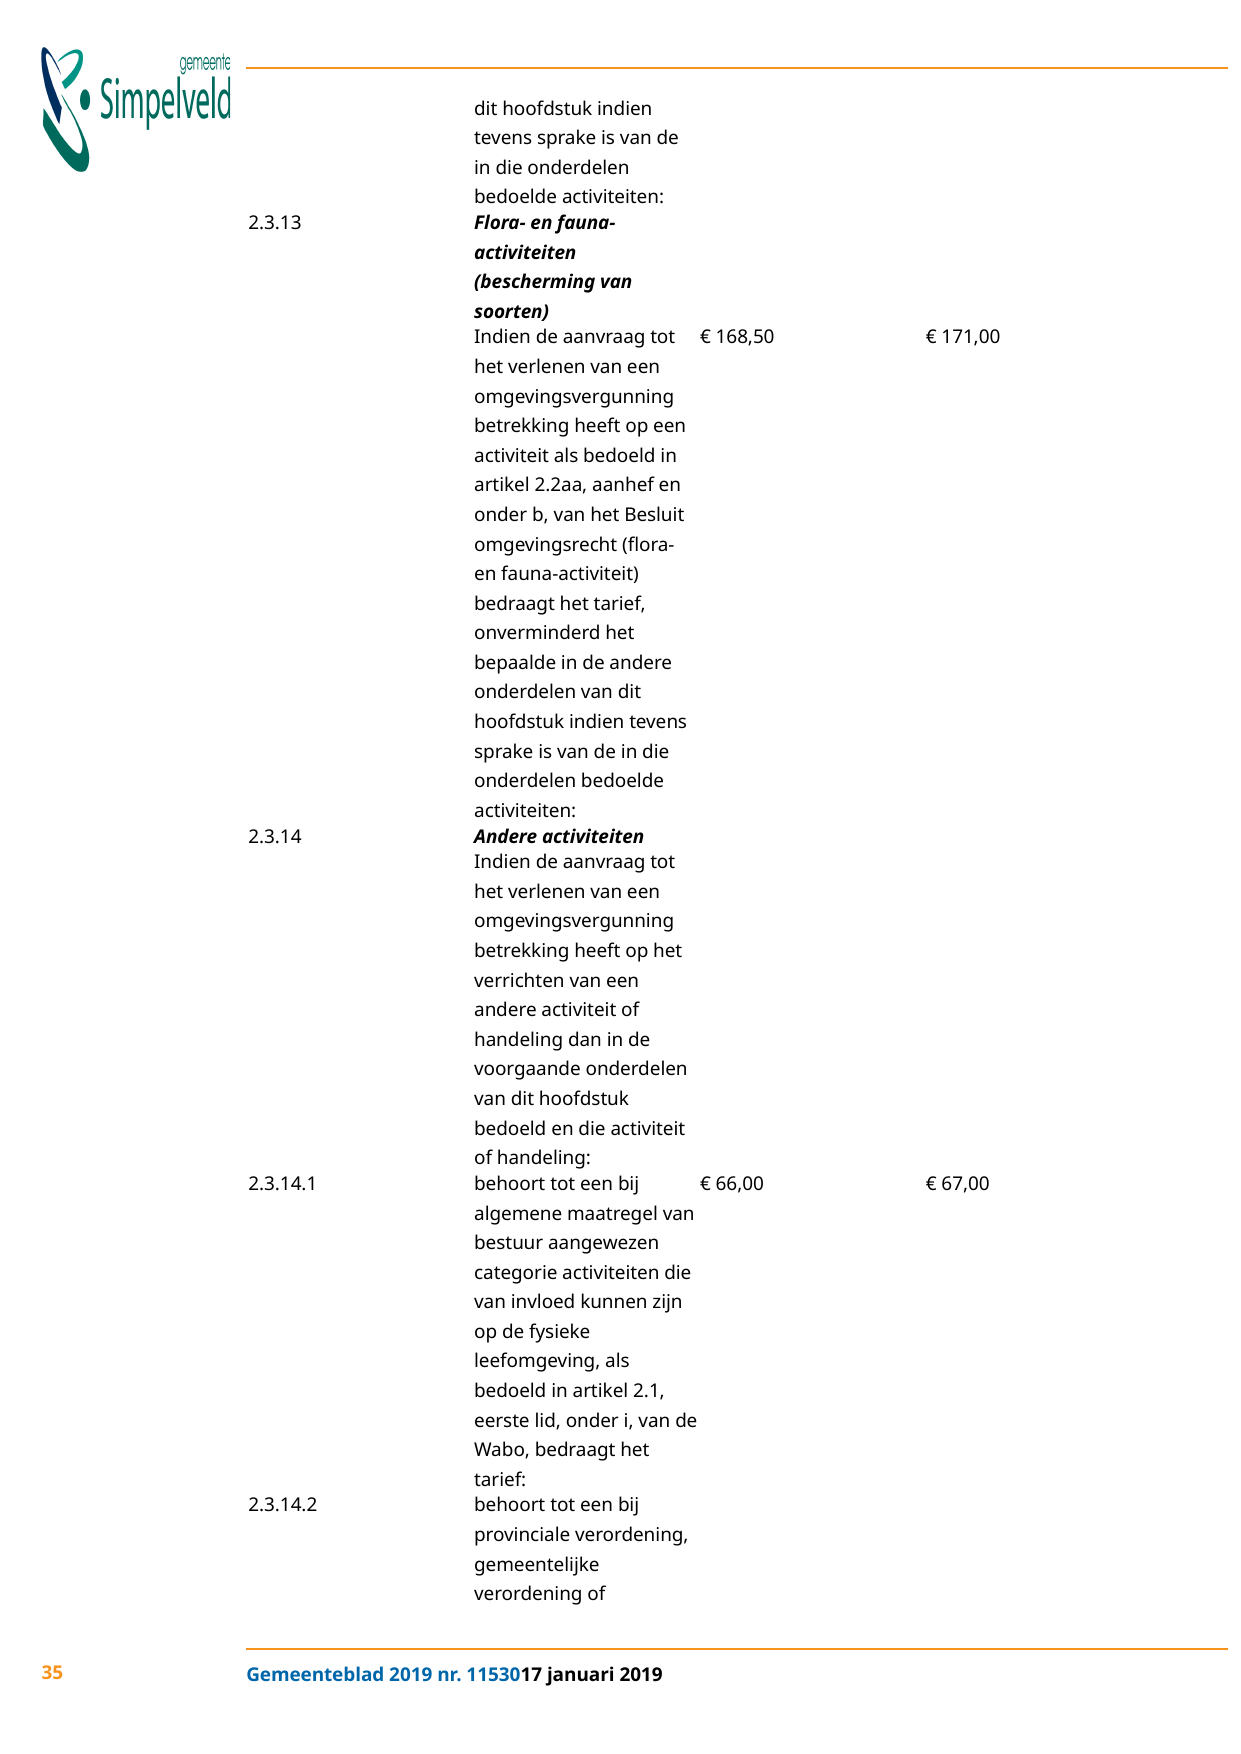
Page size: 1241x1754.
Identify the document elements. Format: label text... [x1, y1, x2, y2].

table_cell 2.3.14 [248, 823, 474, 848]
table_cell [700, 209, 926, 324]
table_cell [700, 95, 926, 209]
table_cell Andere activiteiten [474, 823, 700, 848]
table_cell 2.3.13 [248, 209, 474, 324]
table_cell [248, 849, 474, 1170]
table_cell 2.3.14.1 [248, 1170, 474, 1492]
table_cell Indien de aanvraag tot het verlenen van een omgevingsvergunning betrekking heeft op een activiteit als bedoeld in artikel 2.2aa, aanhef en onder b, van het Besluit omgevingsrecht (flora- en fauna-activiteit) bedraagt het tarief, onverminderd het bepaalde in de andere onderdelen van dit hoofdstuk indien tevens sprake is van de in die onderdelen bedoelde activiteiten: [474, 324, 700, 823]
table_cell € 66,00 [700, 1170, 926, 1492]
table_cell € 171,00 [926, 324, 1152, 823]
table_cell [700, 823, 926, 848]
table_cell Flora- en fauna-activiteiten (bescherming van soorten) [474, 209, 700, 324]
table_cell Indien de aanvraag tot het verlenen van een omgevingsvergunning betrekking heeft op het verrichten van een andere activiteit of handeling dan in de voorgaande onderdelen van dit hoofdstuk bedoeld en die activiteit of handeling: [474, 849, 700, 1170]
table_cell 2.3.14.2 [248, 1492, 474, 1606]
table_cell [926, 1492, 1152, 1606]
table_cell [926, 209, 1152, 324]
table_cell [926, 823, 1152, 848]
table_cell [248, 324, 474, 823]
picture [41, 47, 231, 172]
table_cell [926, 95, 1152, 209]
table_cell [248, 95, 474, 209]
table_cell [926, 849, 1152, 1170]
table_cell [700, 849, 926, 1170]
table_cell € 168,50 [700, 324, 926, 823]
table_cell dit hoofdstuk indien tevens sprake is van de in die onderdelen bedoelde activiteiten: [474, 95, 700, 209]
table_cell behoort tot een bij algemene maatregel van bestuur aangewezen categorie activiteiten die van invloed kunnen zijn op de fysieke leefomgeving, als bedoeld in artikel 2.1, eerste lid, onder i, van de Wabo, bedraagt het tarief: [474, 1170, 700, 1492]
table_cell behoort tot een bij provinciale verordening, gemeentelijke verordening of [474, 1492, 700, 1606]
table_cell [700, 1492, 926, 1606]
table_cell € 67,00 [926, 1170, 1152, 1492]
